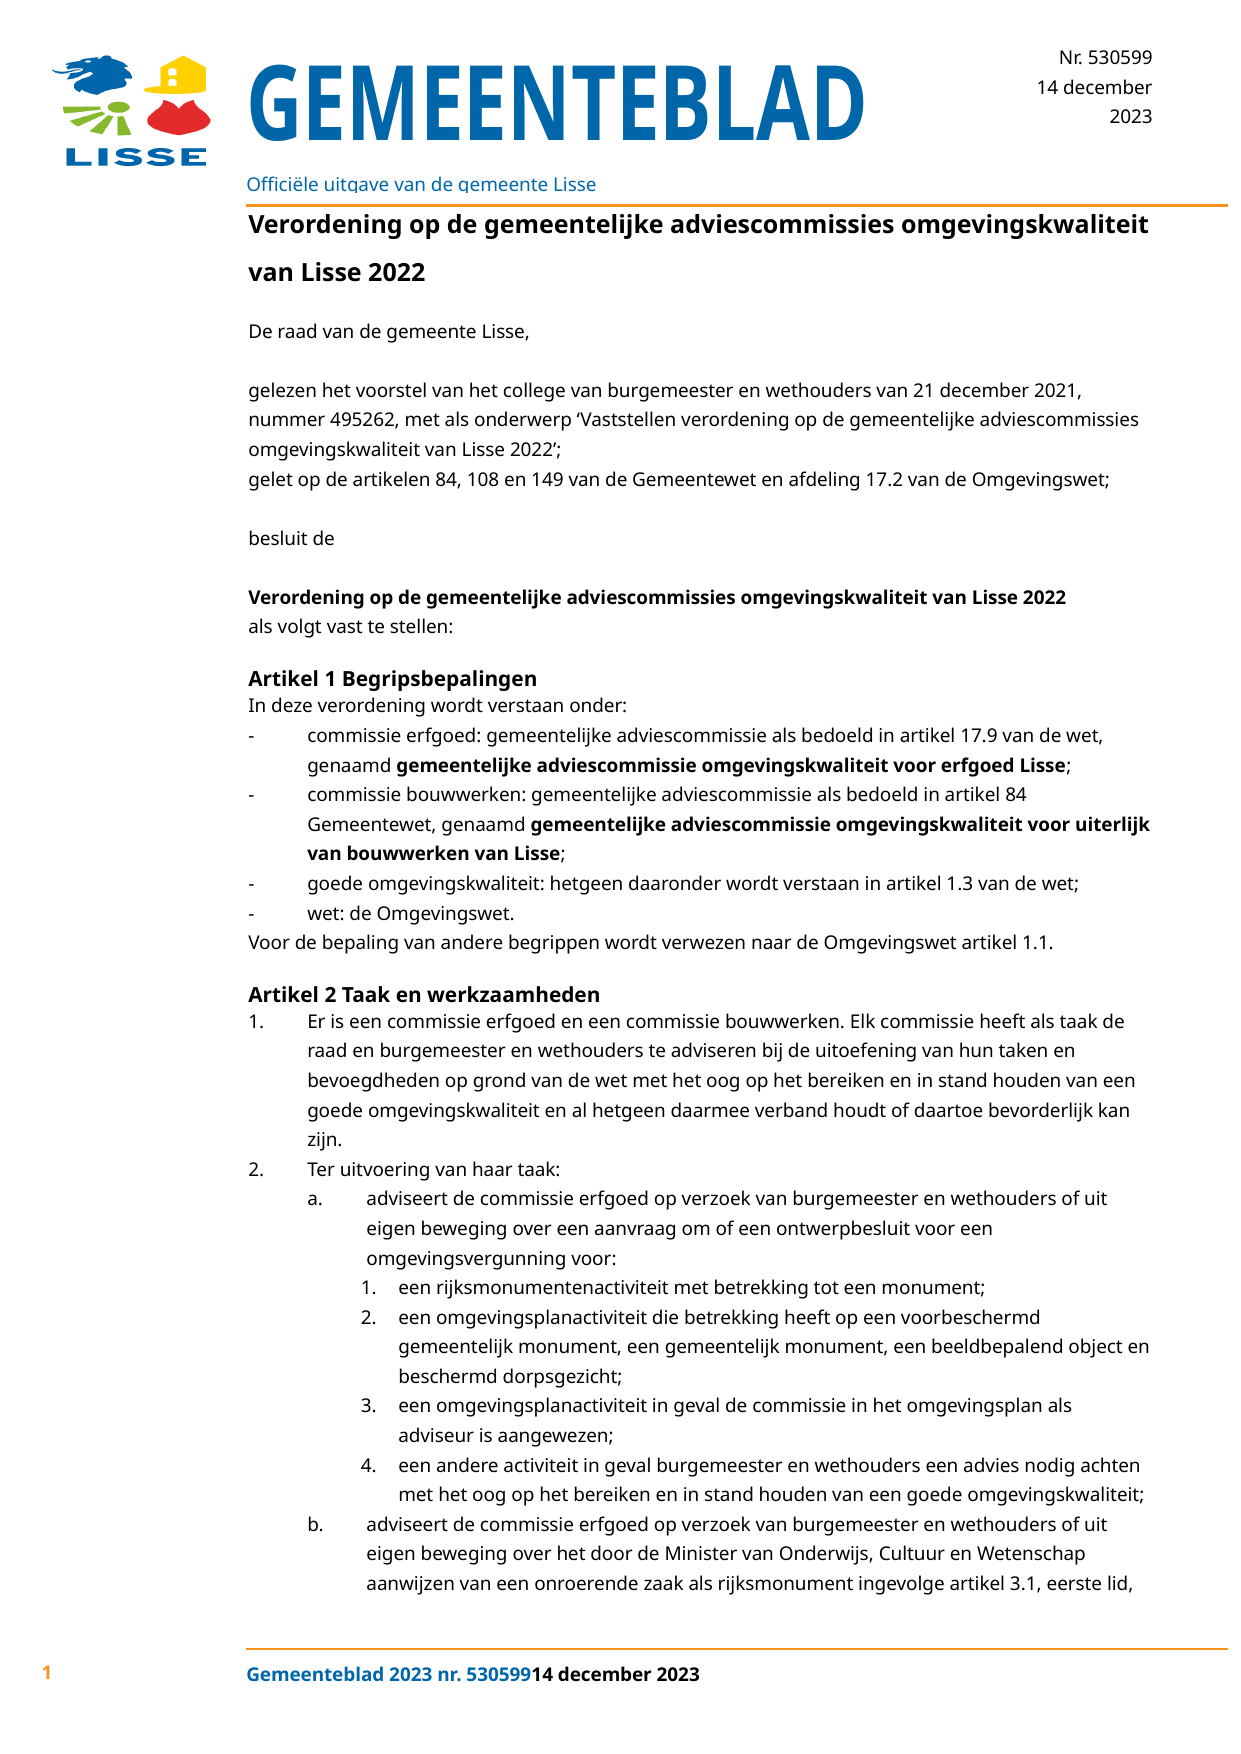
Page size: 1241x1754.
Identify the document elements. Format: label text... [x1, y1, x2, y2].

text De raad van de gemeente Lisse, [248, 318, 1152, 344]
list commissie bouwwerken: gemeentelijke adviescommissie als bedoeld in artikel 84 Gemeentewet, genaamd gemeentelijke adviescommissie omgevingskwaliteit voor uiterlijk van bouwwerken van Lisse; [248, 781, 1152, 866]
list Ter uitvoering van haar taak: [248, 1156, 1152, 1182]
list commissie erfgoed: gemeentelijke adviescommissie als bedoeld in artikel 17.9 van de wet, genaamd gemeentelijke adviescommissie omgevingskwaliteit voor erfgoed Lisse; [248, 722, 1152, 777]
list adviseert de commissie erfgoed op verzoek van burgemeester en wethouders of uit eigen beweging over het door de Minister van Onderwijs, Cultuur en Wetenschap aanwijzen van een onroerende zaak als rijksmonument ingevolge artikel 3.1, eerste lid, [307, 1511, 1152, 1596]
list goede omgevingskwaliteit: hetgeen daaronder wordt verstaan in artikel 1.3 van de wet; [248, 870, 1152, 896]
text Verordening op de gemeentelijke adviescommissies omgevingskwaliteit van Lisse 2022 [248, 207, 1152, 288]
text Voor de bepaling van andere begrippen wordt verwezen naar de Omgevingswet artikel 1.1. [248, 929, 1152, 955]
text In deze verordening wordt verstaan onder: [248, 693, 1152, 718]
list adviseert de commissie erfgoed op verzoek van burgemeester en wethouders of uit eigen beweging over een aanvraag om of een ontwerpbesluit voor een omgevingsvergunning voor: [307, 1186, 1152, 1271]
list een andere activiteit in geval burgemeester en wethouders een advies nodig achten met het oog op het bereiken en in stand houden van een goede omgevingskwaliteit; [361, 1452, 1152, 1507]
text besluit de [248, 525, 1152, 551]
list een omgevingsplanactiviteit in geval de commissie in het omgevingsplan als adviseur is aangewezen; [361, 1393, 1152, 1448]
list een rijksmonumentenactiviteit met betrekking tot een monument; [361, 1274, 1152, 1300]
picture [41, 47, 231, 172]
text Artikel 1 Begripsbepalingen [248, 664, 1152, 693]
text als volgt vast te stellen: [248, 614, 1152, 639]
list een omgevingsplanactiviteit die betrekking heeft op een voorbeschermd gemeentelijk monument, een gemeentelijk monument, een beeldbepalend object en beschermd dorpsgezicht; [361, 1304, 1152, 1389]
list wet: de Omgevingswet. [248, 900, 1152, 925]
text gelezen het voorstel van het college van burgemeester en wethouders van 21 december 2021, nummer 495262, met als onderwerp ‘Vaststellen verordening op de gemeentelijke adviescommissies omgevingskwaliteit van Lisse 2022’; [248, 377, 1152, 462]
list Er is een commissie erfgoed en een commissie bouwwerken. Elk commissie heeft als taak de raad en burgemeester en wethouders te adviseren bij de uitoefening van hun taken en bevoegdheden op grond van de wet met het oog op het bereiken en in stand houden van een goede omgevingskwaliteit en al hetgeen daarmee verband houdt of daartoe bevorderlijk kan zijn. [248, 1008, 1152, 1152]
text Artikel 2 Taak en werkzaamheden [248, 980, 1152, 1008]
text gelet op de artikelen 84, 108 en 149 van de Gemeentewet en afdeling 17.2 van de Omgevingswet; [248, 466, 1152, 492]
text Verordening op de gemeentelijke adviescommissies omgevingskwaliteit van Lisse 2022 [248, 584, 1152, 610]
